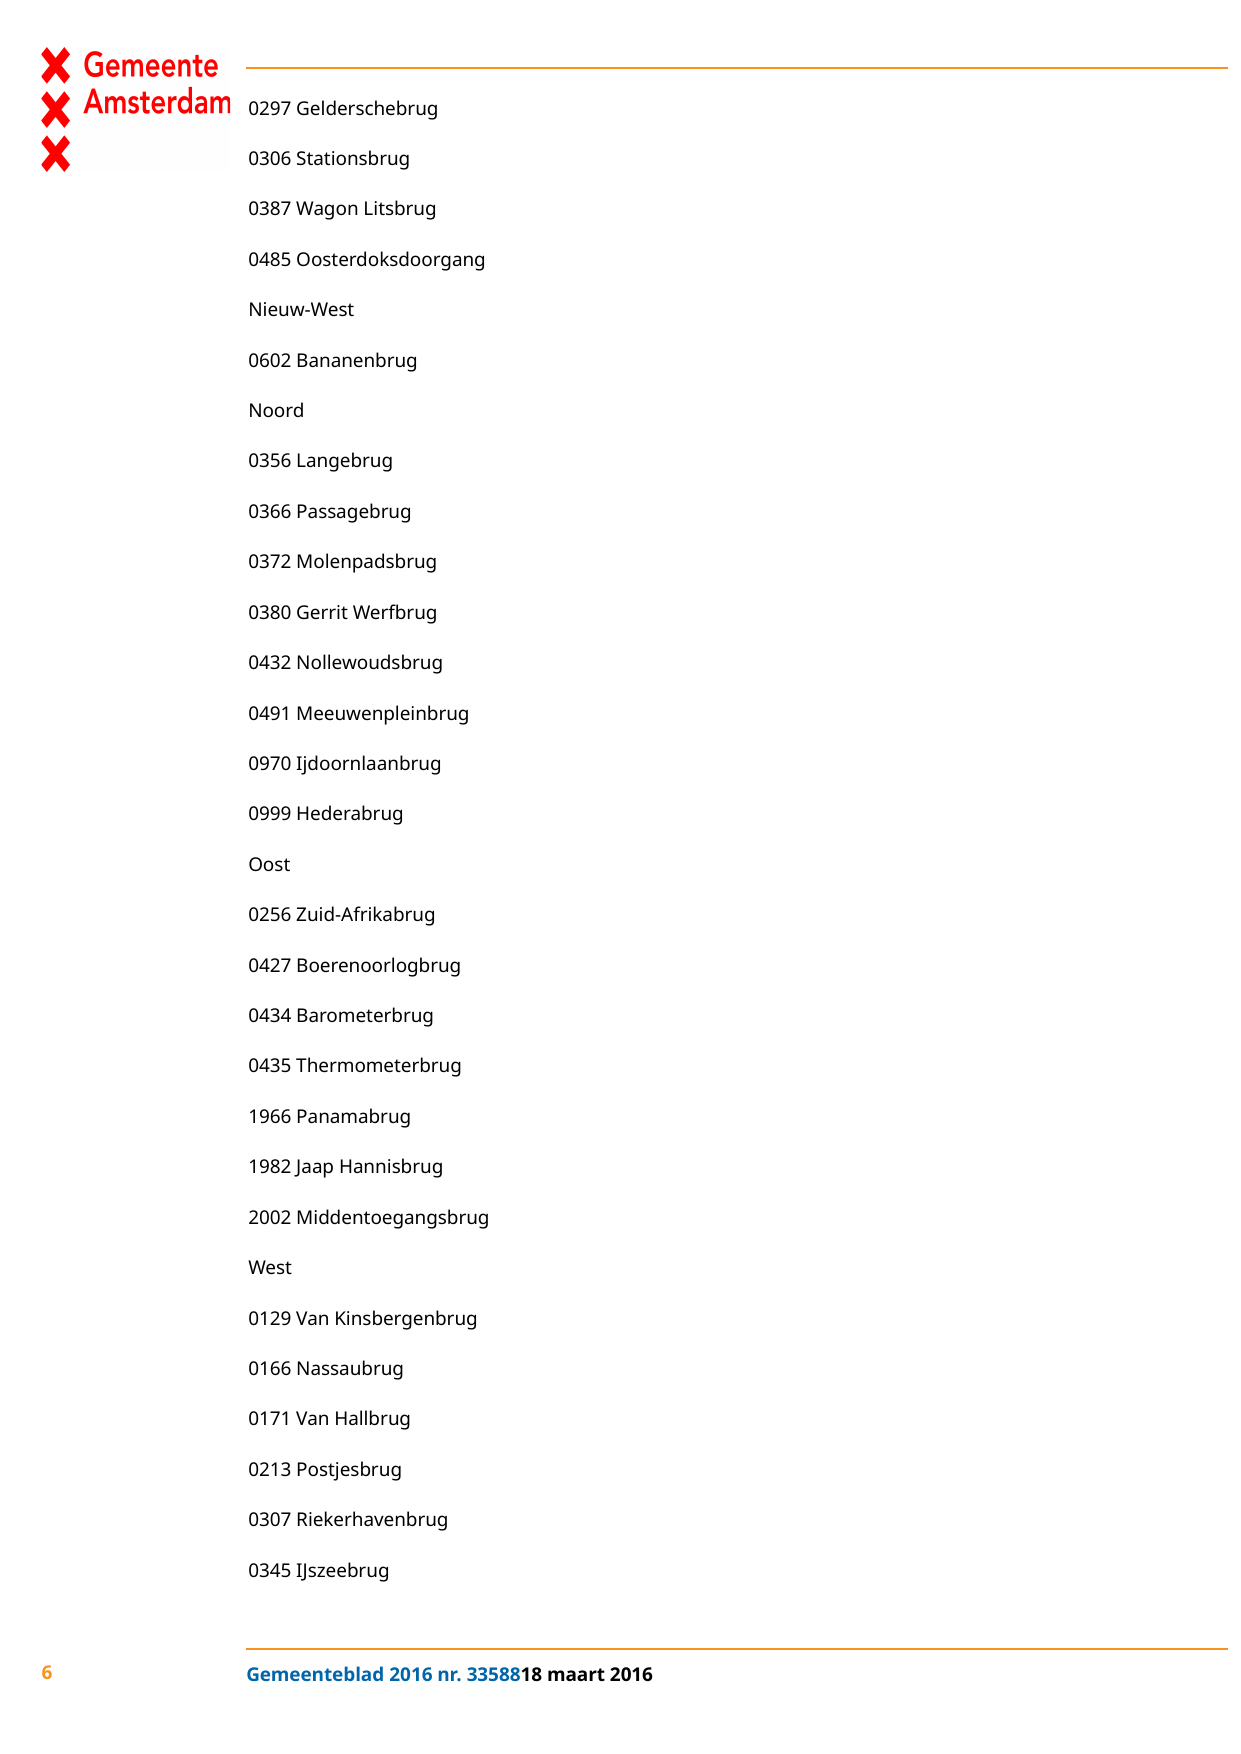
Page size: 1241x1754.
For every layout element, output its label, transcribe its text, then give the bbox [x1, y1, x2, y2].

text 0491 Meeuwenpleinbrug [248, 700, 1152, 726]
text 0356 Langebrug [248, 448, 1152, 473]
text Nieuw-West [248, 296, 1152, 322]
text 1982 Jaap Hannisbrug [248, 1153, 1152, 1179]
text 0380 Gerrit Werfbrug [248, 599, 1152, 625]
text 0171 Van Hallbrug [248, 1406, 1152, 1431]
text 0485 Oosterdoksdoorgang [248, 246, 1152, 272]
text Oost [248, 851, 1152, 877]
text 0432 Nollewoudsbrug [248, 649, 1152, 675]
text 0166 Nassaubrug [248, 1355, 1152, 1381]
text 0372 Molenpadsbrug [248, 548, 1152, 574]
text 1966 Panamabrug [248, 1103, 1152, 1129]
text 0307 Riekerhavenbrug [248, 1506, 1152, 1532]
text Noord [248, 397, 1152, 423]
text 0387 Wagon Litsbrug [248, 196, 1152, 221]
text West [248, 1254, 1152, 1280]
text 0427 Boerenoorlogbrug [248, 952, 1152, 978]
text 2002 Middentoegangsbrug [248, 1204, 1152, 1230]
text 0970 Ijdoornlaanbrug [248, 750, 1152, 776]
picture [41, 47, 231, 172]
text 0213 Postjesbrug [248, 1456, 1152, 1482]
text 0435 Thermometerbrug [248, 1053, 1152, 1078]
text 0129 Van Kinsbergenbrug [248, 1305, 1152, 1331]
text 0256 Zuid-Afrikabrug [248, 901, 1152, 927]
text 0345 IJszeebrug [248, 1557, 1152, 1583]
text 0999 Hederabrug [248, 801, 1152, 826]
text 0306 Stationsbrug [248, 145, 1152, 171]
text 0434 Barometerbrug [248, 1002, 1152, 1028]
text 0297 Gelderschebrug [248, 95, 1152, 121]
text 0366 Passagebrug [248, 498, 1152, 524]
text 0602 Bananenbrug [248, 347, 1152, 373]
